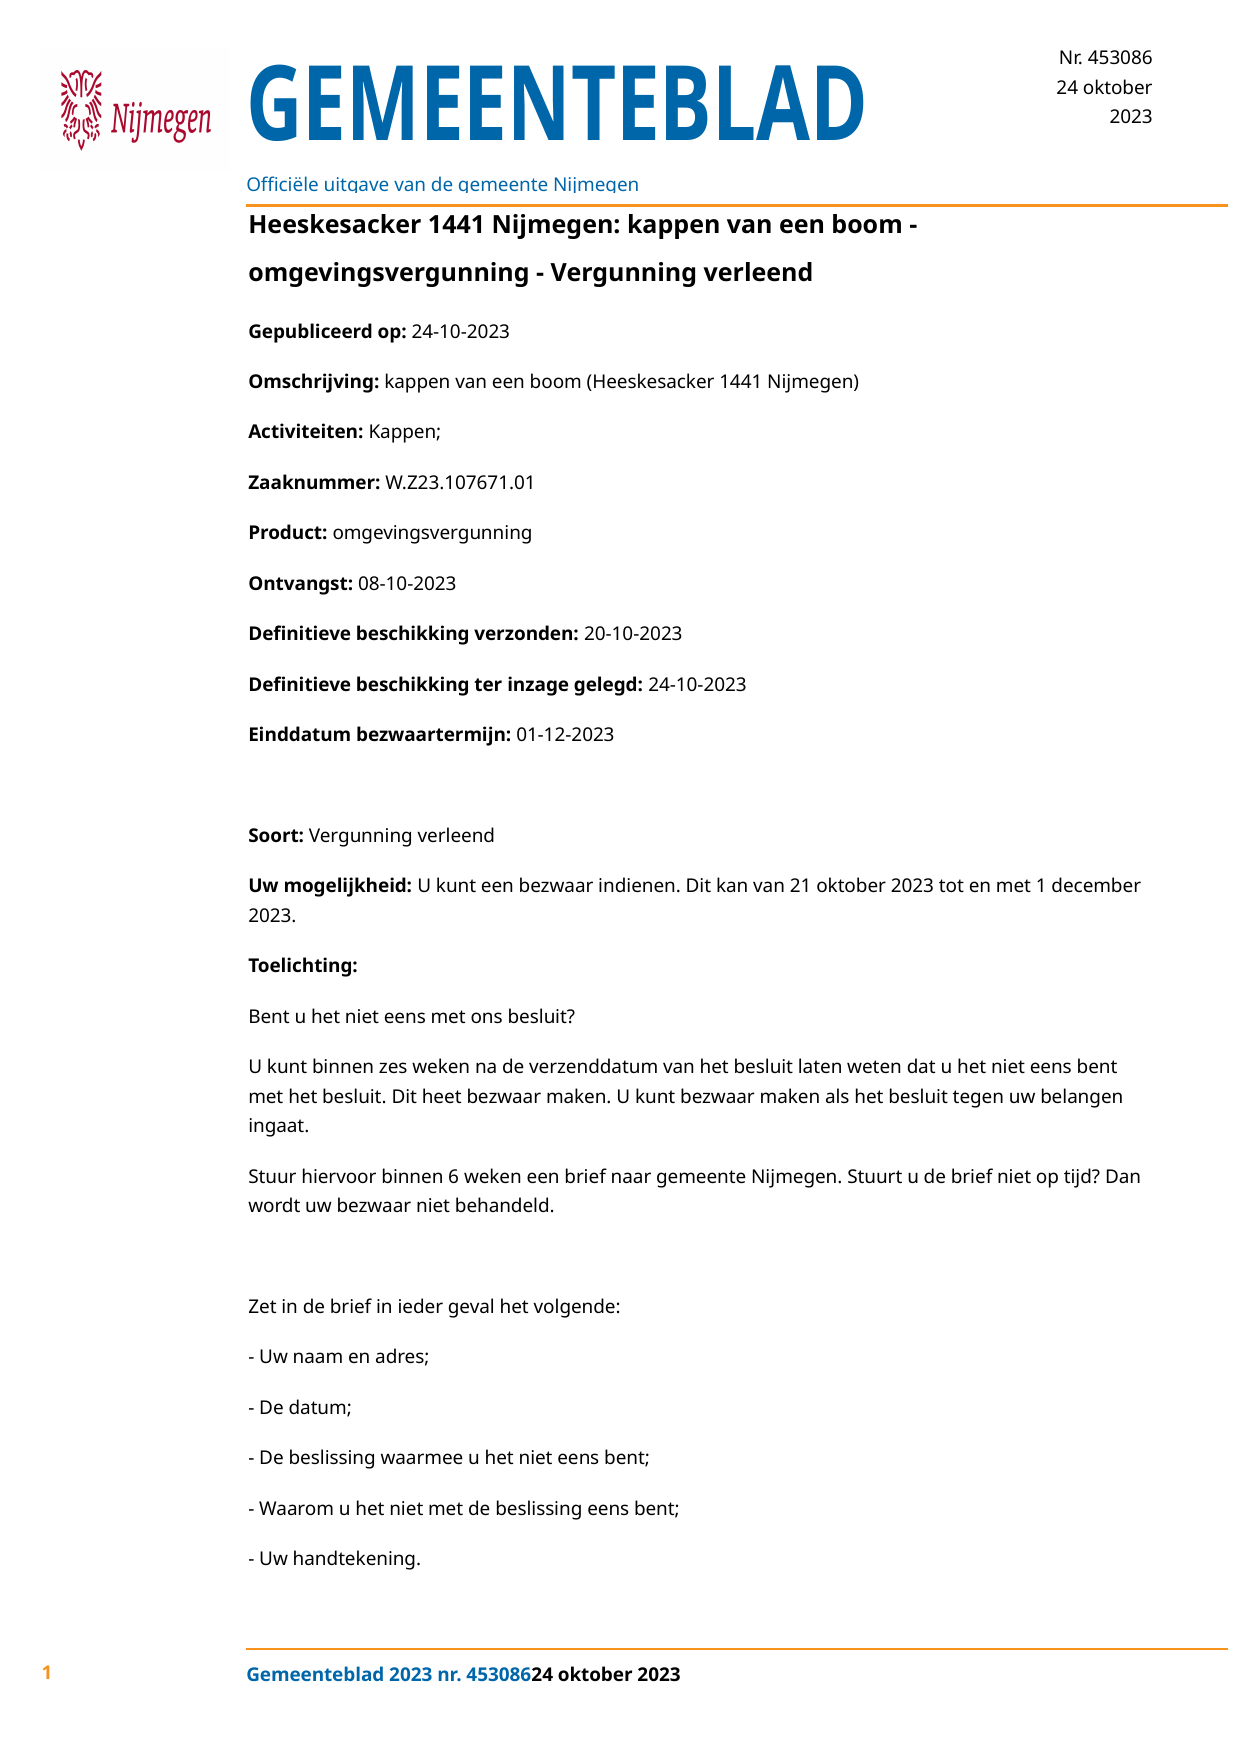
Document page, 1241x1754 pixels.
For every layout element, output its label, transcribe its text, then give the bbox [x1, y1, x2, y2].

text Toelichting: [248, 952, 1152, 978]
text Bent u het niet eens met ons besluit? [248, 1003, 1152, 1029]
text - Uw handtekening. [248, 1545, 1152, 1571]
text Uw mogelijkheid: U kunt een bezwaar indienen. Dit kan van 21 oktober 2023 tot en met 1 december 2023. [248, 872, 1152, 928]
text Soort: Vergunning verleend [248, 822, 1152, 848]
text Heeskesacker 1441 Nijmegen: kappen van een boom - omgevingsvergunning - Vergunning verleend [248, 207, 1152, 288]
text - Waarom u het niet met de beslissing eens bent; [248, 1495, 1152, 1521]
text Ontvangst: 08-10-2023 [248, 570, 1152, 596]
text - Uw naam en adres; [248, 1344, 1152, 1369]
text Gepubliceerd op: 24-10-2023 [248, 318, 1152, 344]
text Product: omgevingsvergunning [248, 519, 1152, 545]
text U kunt binnen zes weken na de verzenddatum van het besluit laten weten dat u het niet eens bent met het besluit. Dit heet bezwaar maken. U kunt bezwaar maken als het besluit tegen uw belangen ingaat. [248, 1053, 1152, 1138]
text Definitieve beschikking verzonden: 20-10-2023 [248, 620, 1152, 646]
text Stuur hiervoor binnen 6 weken een brief naar gemeente Nijmegen. Stuurt u de brief niet op tijd? Dan wordt uw bezwaar niet behandeld. [248, 1163, 1152, 1218]
text Einddatum bezwaartermijn: 01-12-2023 [248, 721, 1152, 747]
picture [41, 47, 231, 172]
text Omschrijving: kappen van een boom (Heeskesacker 1441 Nijmegen) [248, 368, 1152, 394]
text Zet in de brief in ieder geval het volgende: [248, 1293, 1152, 1319]
text Zaaknummer: W.Z23.107671.01 [248, 469, 1152, 495]
text - De datum; [248, 1394, 1152, 1420]
text Definitieve beschikking ter inzage gelegd: 24-10-2023 [248, 671, 1152, 697]
text - De beslissing waarmee u het niet eens bent; [248, 1444, 1152, 1470]
text Activiteiten: Kappen; [248, 419, 1152, 444]
